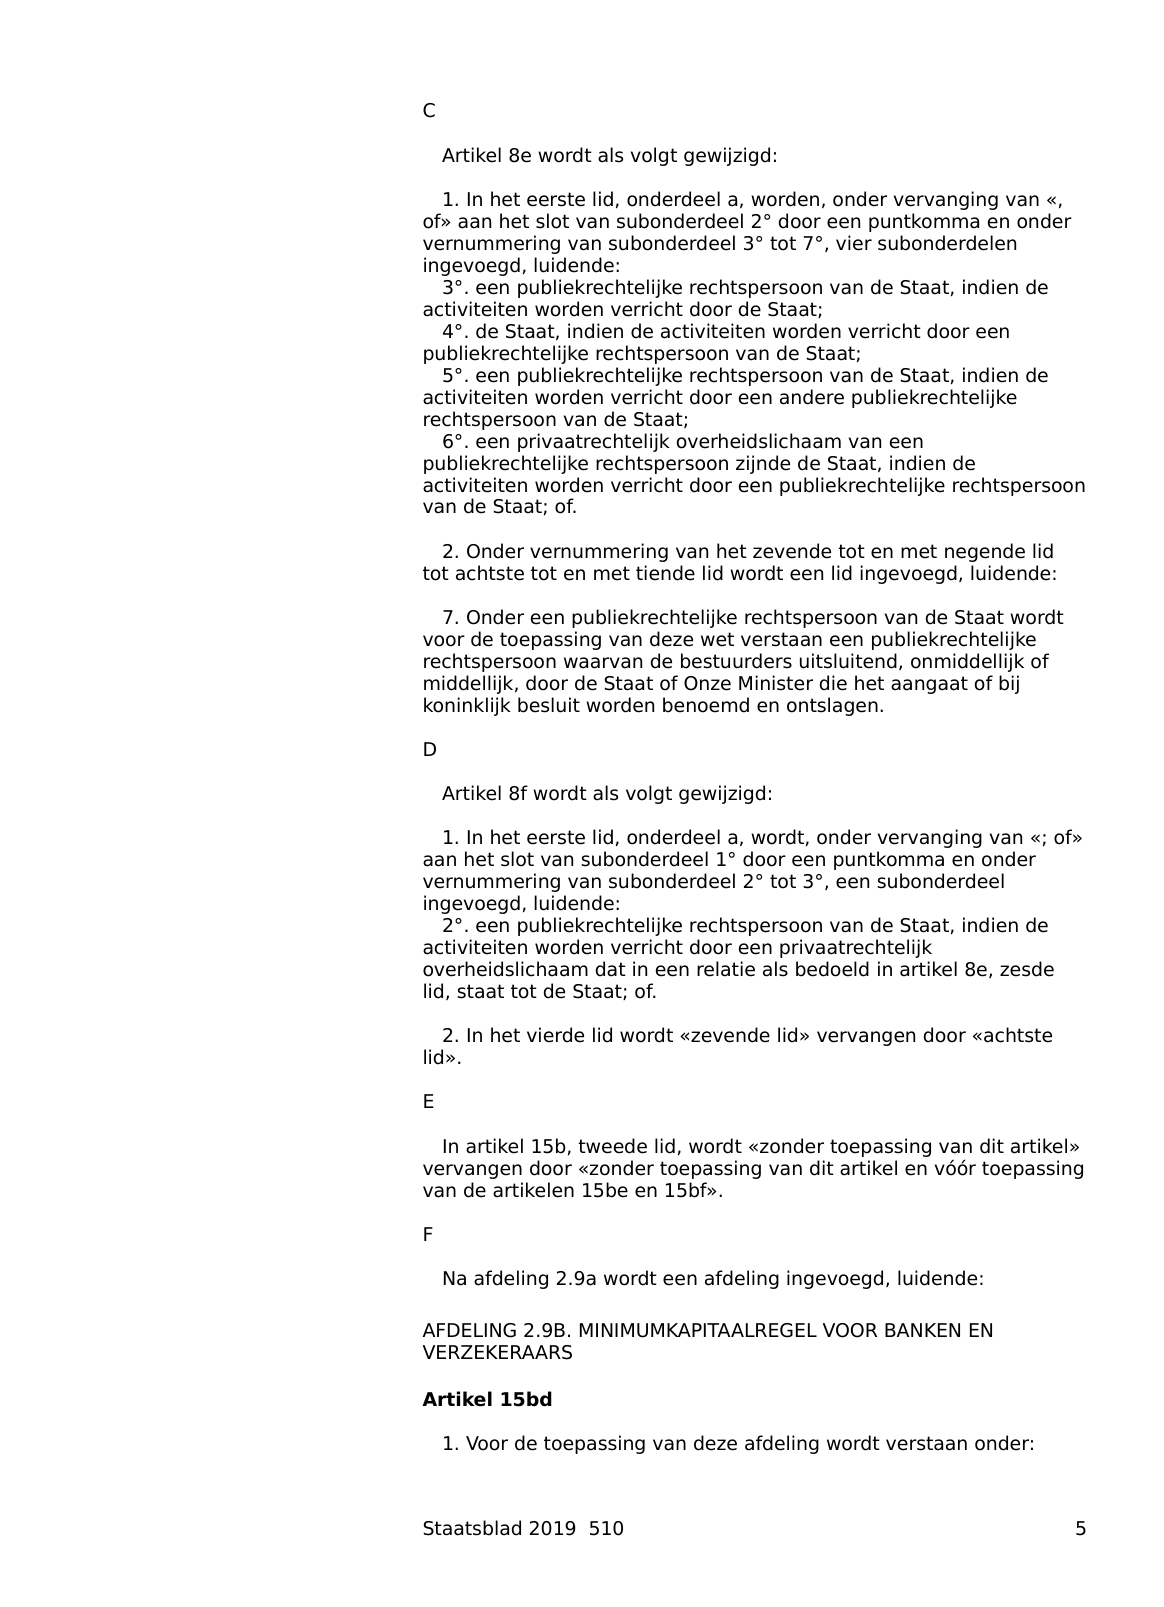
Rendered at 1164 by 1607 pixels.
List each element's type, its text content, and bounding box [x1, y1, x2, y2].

text 1. Voor de toepassing van deze afdeling wordt verstaan onder: [422, 1433, 1087, 1455]
text Na afdeling 2.9a wordt een afdeling ingevoegd, luidende: [422, 1268, 1087, 1290]
text 5°. een publiekrechtelijke rechtspersoon van de Staat, indien de activiteiten worden verricht door een andere publiekrechtelijke rechtspersoon van de Staat; [422, 364, 1087, 431]
text 1. In het eerste lid, onderdeel a, wordt, onder vervanging van «; of» aan het slot van subonderdeel 1° door een puntkomma en onder vernummering van subonderdeel 2° tot 3°, een subonderdeel ingevoegd, luidende: [422, 827, 1087, 915]
text C [422, 100, 1087, 122]
text 7. Onder een publiekrechtelijke rechtspersoon van de Staat wordt voor de toepassing van deze wet verstaan een publiekrechtelijke rechtspersoon waarvan de bestuurders uitsluitend, onmiddellijk of middellijk, door de Staat of Onze Minister die het aangaat of bij koninklijk besluit worden benoemd en ontslagen. [422, 607, 1087, 717]
text D [422, 739, 1087, 761]
text In artikel 15b, tweede lid, wordt «zonder toepassing van dit artikel» vervangen door «zonder toepassing van dit artikel en vóór toepassing van de artikelen 15be en 15bf». [422, 1136, 1087, 1201]
text 4°. de Staat, indien de activiteiten worden verricht door een publiekrechtelijke rechtspersoon van de Staat; [422, 321, 1087, 364]
text 1. In het eerste lid, onderdeel a, worden, onder vervanging van «, of» aan het slot van subonderdeel 2° door een puntkomma en onder vernummering van subonderdeel 3° tot 7°, vier subonderdelen ingevoegd, luidende: [422, 189, 1087, 277]
subtitle Artikel 15bd [422, 1389, 1087, 1411]
text 3°. een publiekrechtelijke rechtspersoon van de Staat, indien de activiteiten worden verricht door de Staat; [422, 277, 1087, 321]
subtitle AFDELING 2.9B. MINIMUMKAPITAALREGEL VOOR BANKEN EN VERZEKERAARS [422, 1320, 1087, 1364]
text Artikel 8e wordt als volgt gewijzigd: [422, 144, 1087, 167]
text 6°. een privaatrechtelijk overheidslichaam van een publiekrechtelijke rechtspersoon zijnde de Staat, indien de activiteiten worden verricht door een publiekrechtelijke rechtspersoon van de Staat; of. [422, 431, 1087, 518]
text 2. Onder vernummering van het zevende tot en met negende lid tot achtste tot en met tiende lid wordt een lid ingevoegd, luidende: [422, 541, 1087, 584]
text E [422, 1091, 1087, 1113]
text Artikel 8f wordt als volgt gewijzigd: [422, 783, 1087, 805]
text 2°. een publiekrechtelijke rechtspersoon van de Staat, indien de activiteiten worden verricht door een privaatrechtelijk overheidslichaam dat in een relatie als bedoeld in artikel 8e, zesde lid, staat tot de Staat; of. [422, 915, 1087, 1003]
text F [422, 1224, 1087, 1246]
text 2. In het vierde lid wordt «zevende lid» vervangen door «achtste lid». [422, 1025, 1087, 1069]
